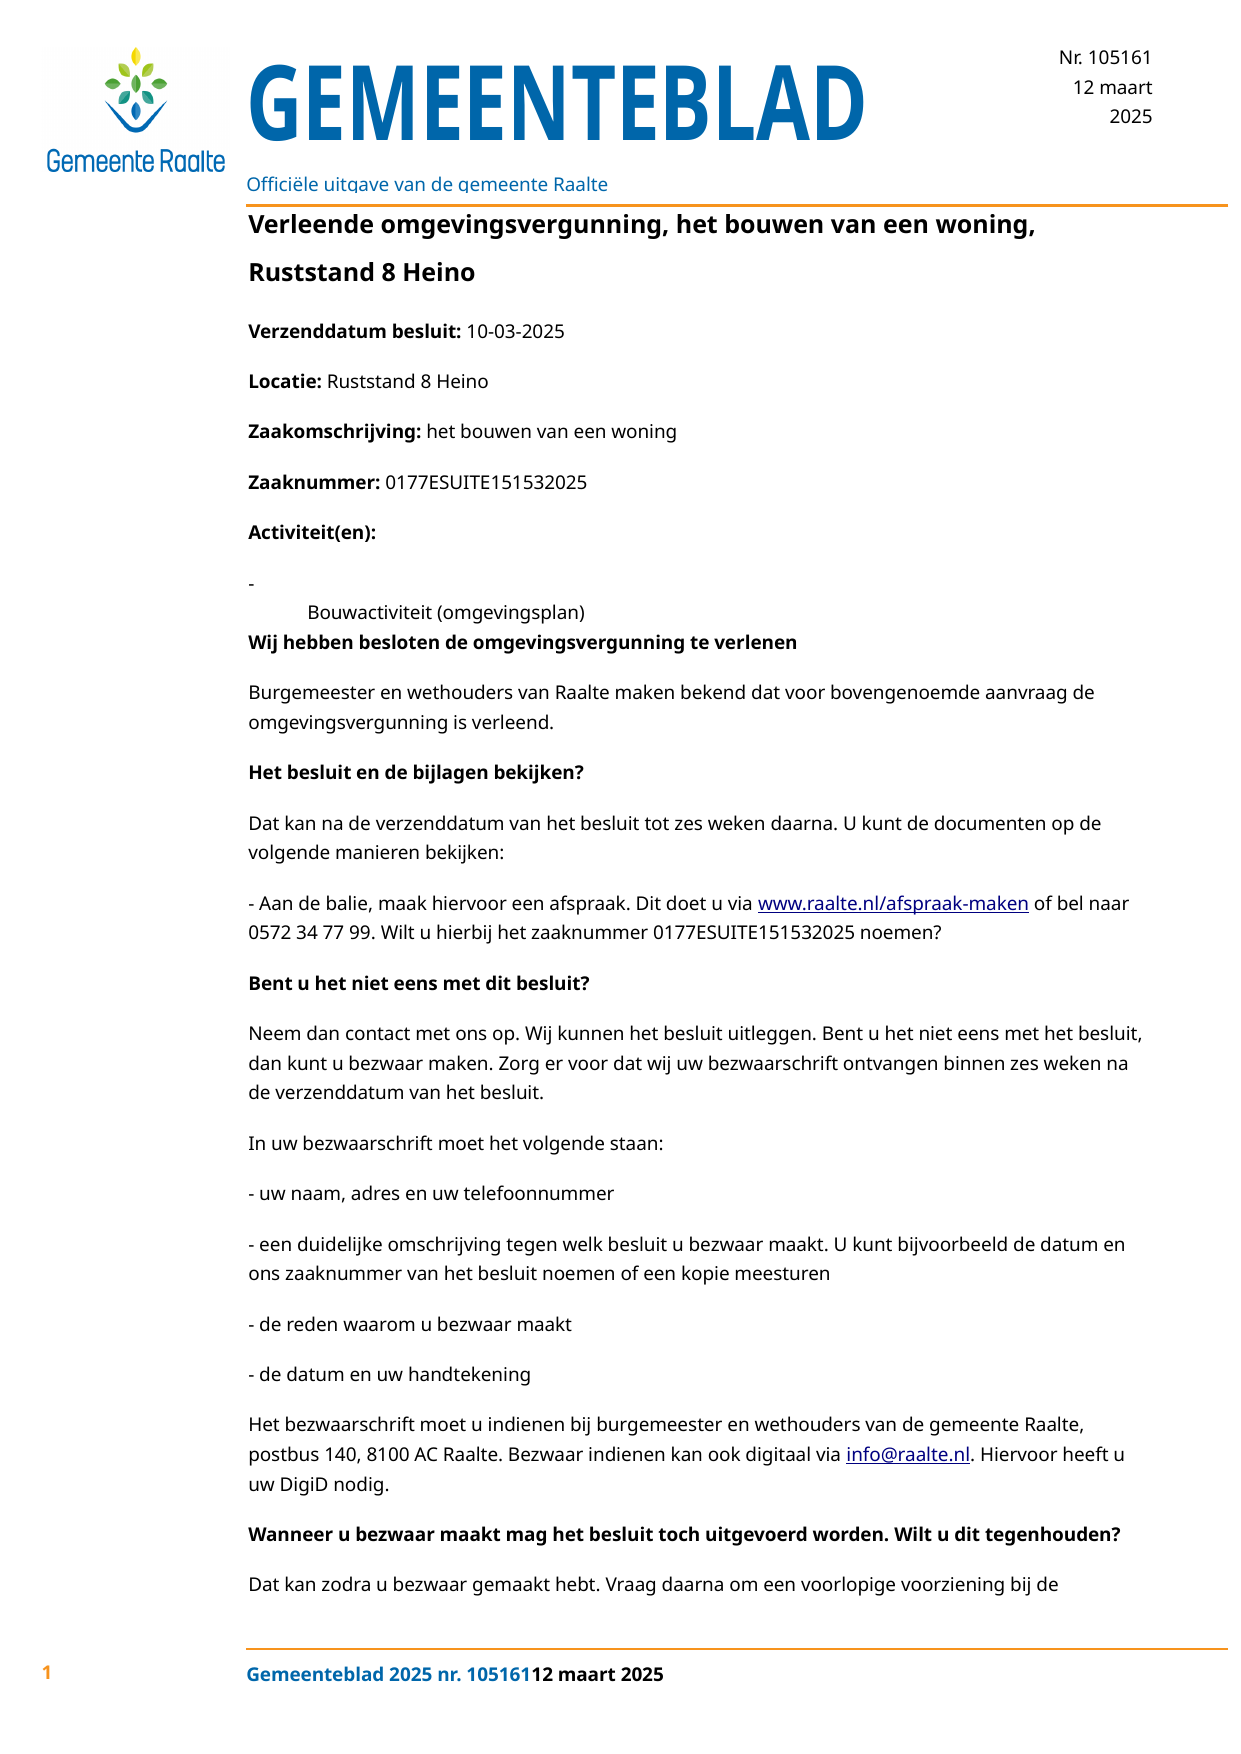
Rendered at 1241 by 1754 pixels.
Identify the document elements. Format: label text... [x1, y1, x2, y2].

text Zaaknummer: 0177ESUITE151532025 [248, 469, 1152, 495]
text - Aan de balie, maak hiervoor een afspraak. Dit doet u via www.raalte.nl/afspraak-maken of bel naar 0572 34 77 99. Wilt u hierbij het zaaknummer 0177ESUITE151532025 noemen? [248, 890, 1152, 945]
text Activiteit(en): [248, 519, 1152, 545]
text Wanneer u bezwaar maakt mag het besluit toch uitgevoerd worden. Wilt u dit tegenhouden? [248, 1521, 1152, 1547]
text - de reden waarom u bezwaar maakt [248, 1311, 1152, 1337]
picture [41, 47, 231, 172]
text Neem dan contact met ons op. Wij kunnen het besluit uitleggen. Bent u het niet eens met het besluit, dan kunt u bezwaar maken. Zorg er voor dat wij uw bezwaarschrift ontvangen binnen zes weken na de verzenddatum van het besluit. [248, 1020, 1152, 1105]
text Burgemeester en wethouders van Raalte maken bekend dat voor bovengenoemde aanvraag de omgevingsvergunning is verleend. [248, 679, 1152, 735]
text - uw naam, adres en uw telefoonnummer [248, 1180, 1152, 1206]
text Dat kan zodra u bezwaar gemaakt hebt. Vraag daarna om een voorlopige voorziening bij de [248, 1572, 1152, 1597]
text Verleende omgevingsvergunning, het bouwen van een woning, Ruststand 8 Heino [248, 207, 1152, 288]
list Bouwactiviteit (omgevingsplan) [248, 599, 1152, 625]
text - een duidelijke omschrijving tegen welk besluit u bezwaar maakt. U kunt bijvoorbeeld de datum en ons zaaknummer van het besluit noemen of een kopie meesturen [248, 1231, 1152, 1286]
text Locatie: Ruststand 8 Heino [248, 368, 1152, 394]
text Zaakomschrijving: het bouwen van een woning [248, 419, 1152, 444]
text Wij hebben besloten de omgevingsvergunning te verlenen [248, 629, 1152, 655]
text Dat kan na de verzenddatum van het besluit tot zes weken daarna. U kunt de documenten op de volgende manieren bekijken: [248, 810, 1152, 865]
text Het bezwaarschrift moet u indienen bij burgemeester en wethouders van de gemeente Raalte, postbus 140, 8100 AC Raalte. Bezwaar indienen kan ook digitaal via info@raalte.nl. Hiervoor heeft u uw DigiD nodig. [248, 1412, 1152, 1497]
text - de datum en uw handtekening [248, 1361, 1152, 1387]
text In uw bezwaarschrift moet het volgende staan: [248, 1130, 1152, 1156]
text Het besluit en de bijlagen bekijken? [248, 759, 1152, 785]
text Verzenddatum besluit: 10-03-2025 [248, 318, 1152, 344]
text Bent u het niet eens met dit besluit? [248, 970, 1152, 996]
